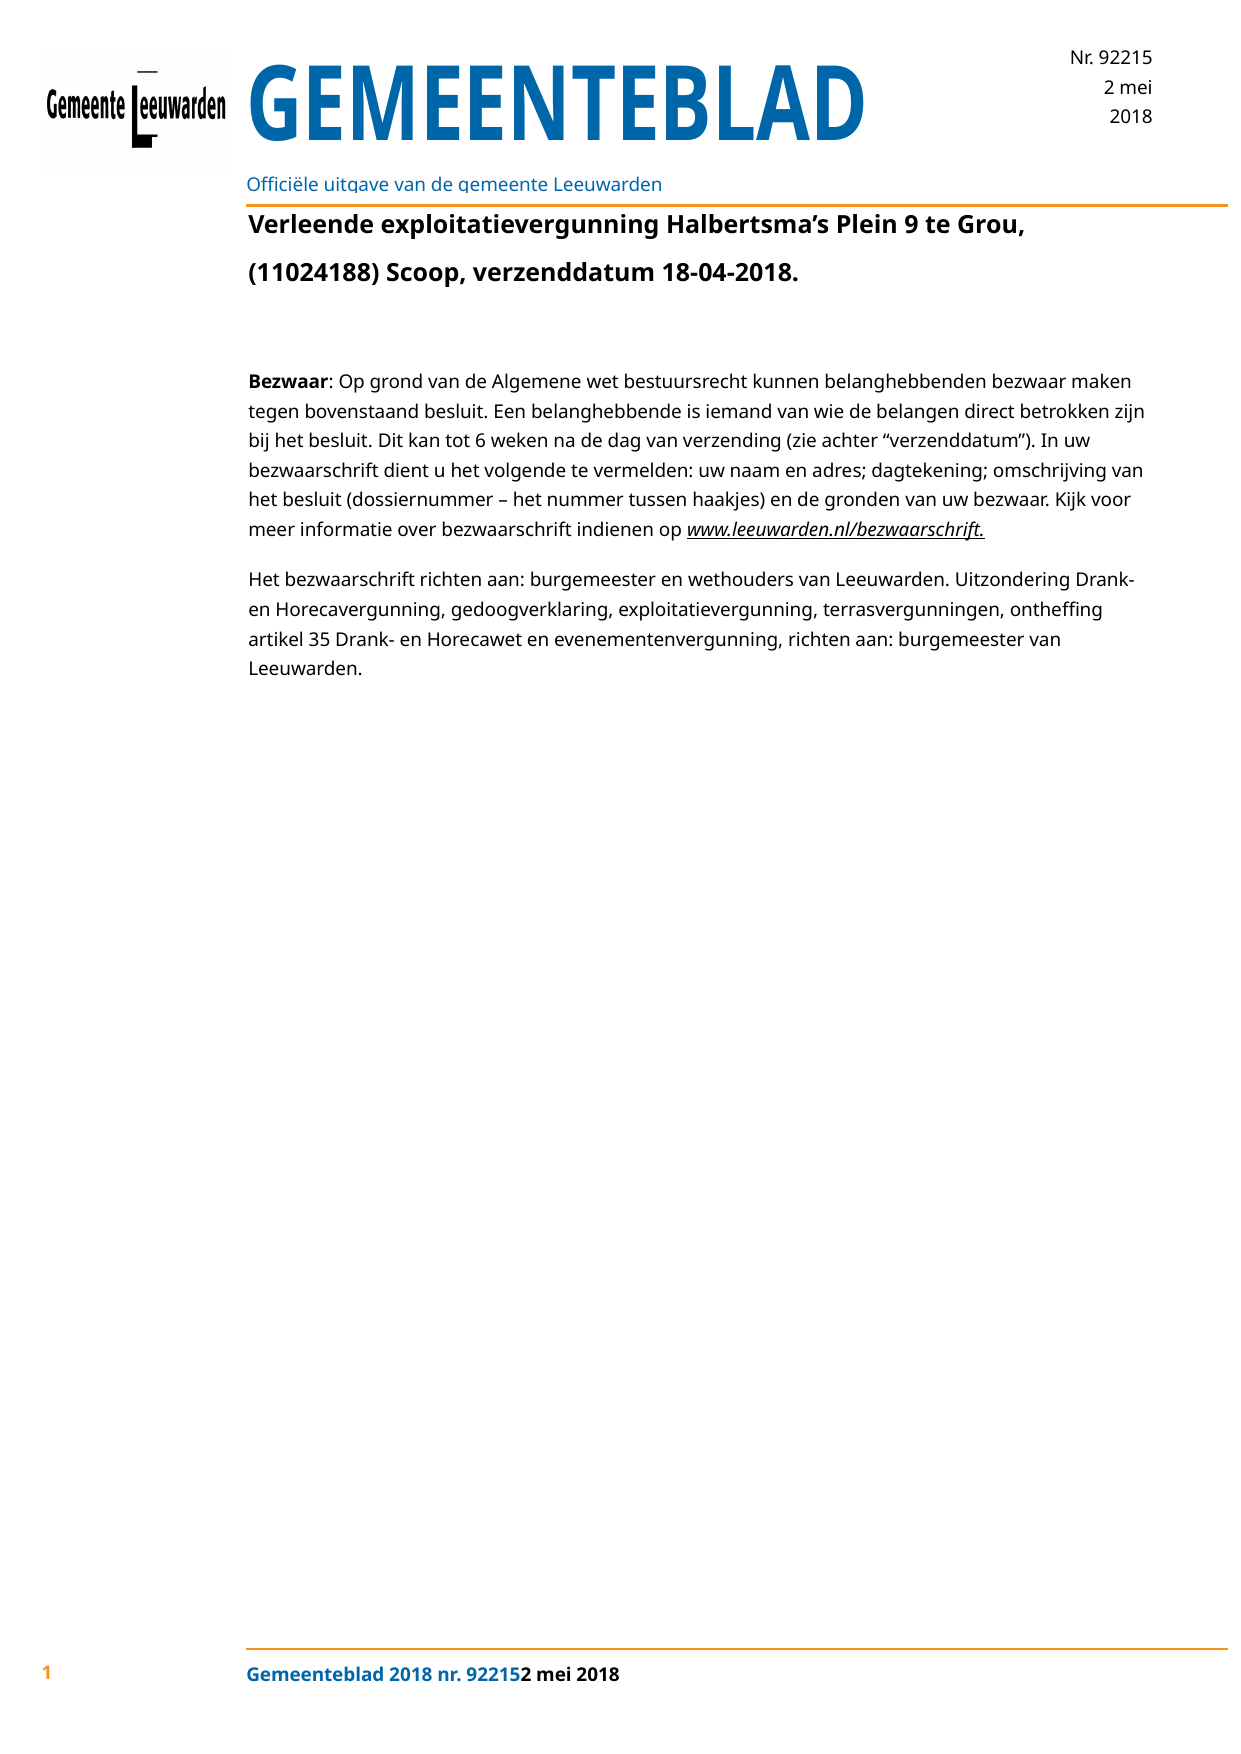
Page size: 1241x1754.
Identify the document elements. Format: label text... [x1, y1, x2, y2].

text Het bezwaarschrift richten aan: burgemeester en wethouders van Leeuwarden. Uitzondering Drank- en Horecavergunning, gedoogverklaring, exploitatievergunning, terrasvergunningen, ontheffing artikel 35 Drank- en Horecawet en evenementenvergunning, richten aan: burgemeester van Leeuwarden. [248, 567, 1152, 681]
text Bezwaar: Op grond van de Algemene wet bestuursrecht kunnen belanghebbenden bezwaar maken tegen bovenstaand besluit. Een belanghebbende is iemand van wie de belangen direct betrokken zijn bij het besluit. Dit kan tot 6 weken na de dag van verzending (zie achter “verzenddatum”). In uw bezwaarschrift dient u het volgende te vermelden: uw naam en adres; dagtekening; omschrijving van het besluit (dossiernummer – het nummer tussen haakjes) en de gronden van uw bezwaar. Kijk voor meer informatie over bezwaarschrift indienen op www.leeuwarden.nl/bezwaarschrift. [248, 368, 1152, 542]
text Verleende exploitatievergunning Halbertsma’s Plein 9 te Grou, (11024188) Scoop, verzenddatum 18-04-2018. [248, 207, 1152, 288]
picture [41, 47, 231, 172]
